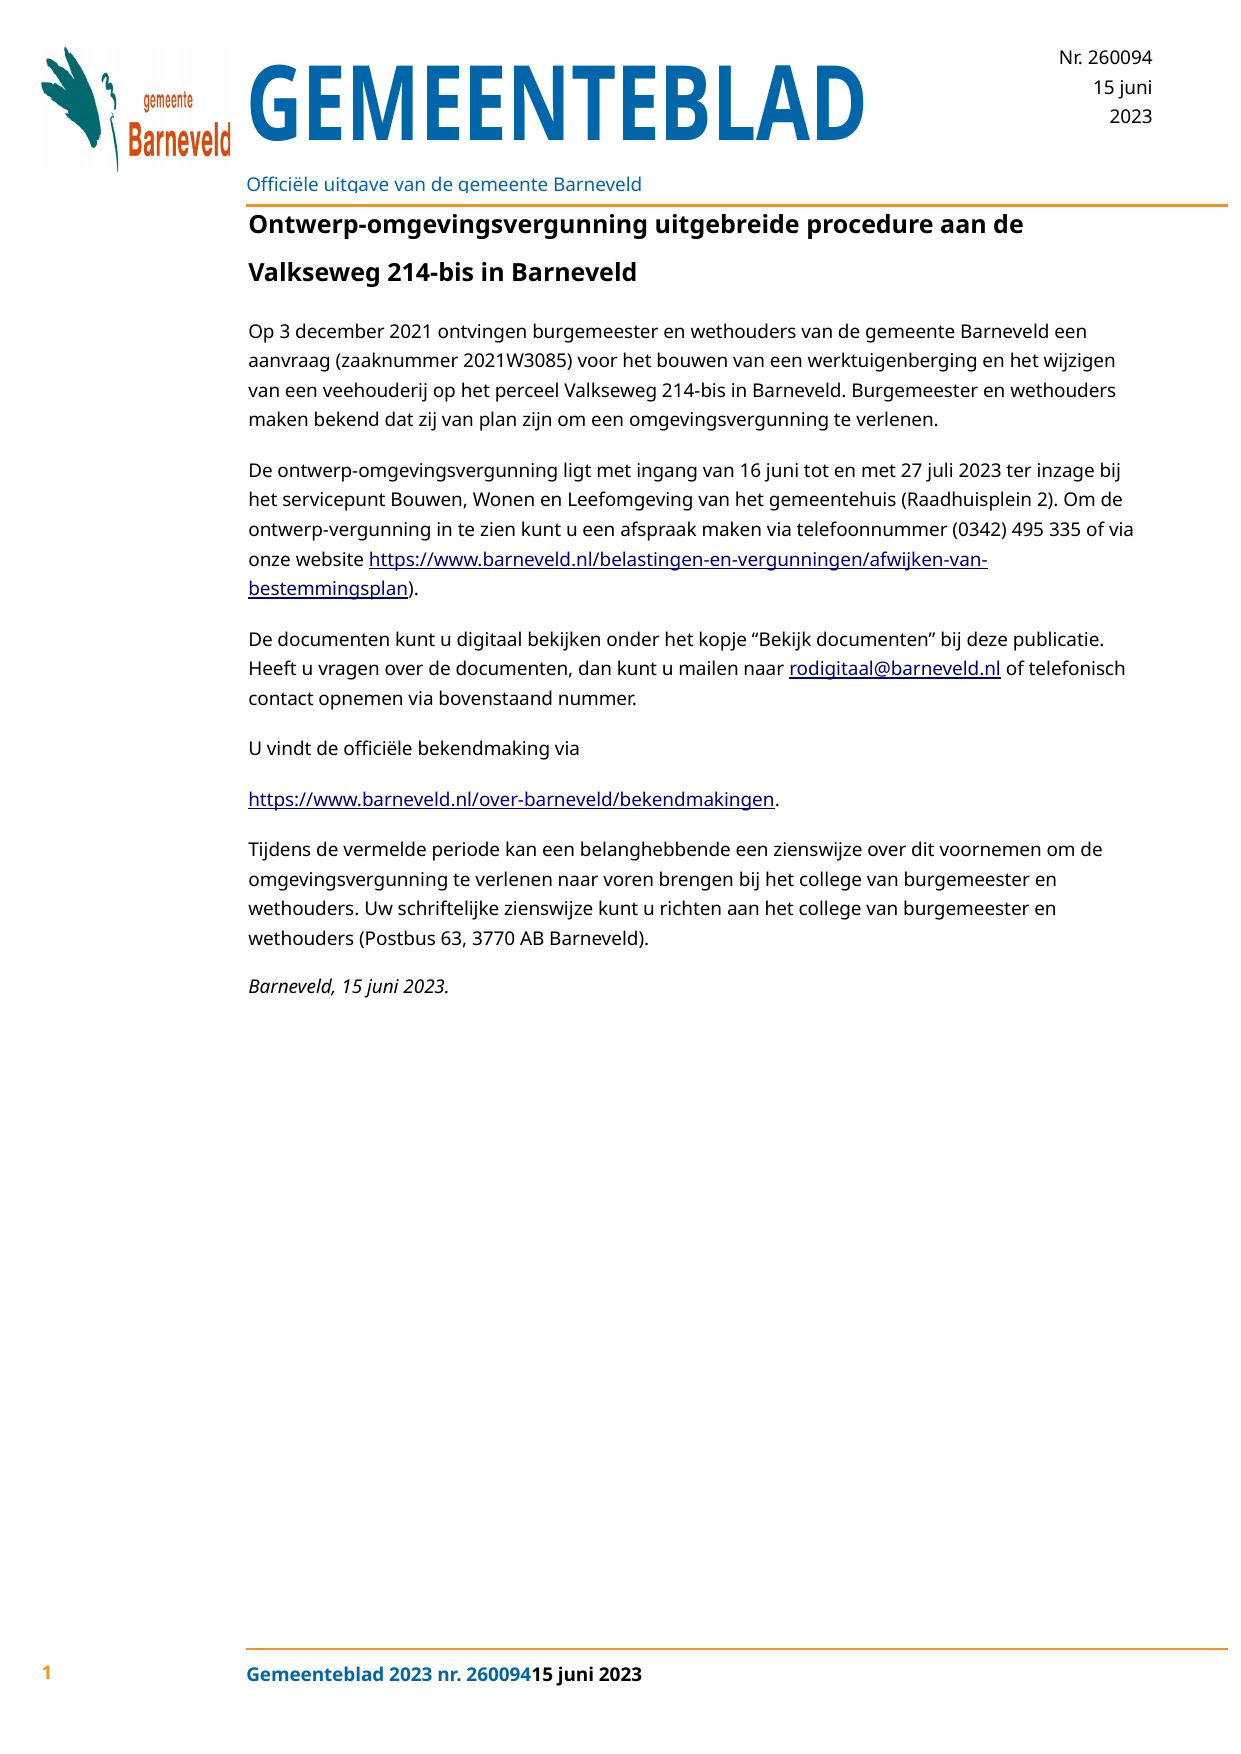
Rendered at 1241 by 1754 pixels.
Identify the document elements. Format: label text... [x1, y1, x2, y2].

text De ontwerp-omgevingsvergunning ligt met ingang van 16 juni tot en met 27 juli 2023 ter inzage bij het servicepunt Bouwen, Wonen en Leefomgeving van het gemeentehuis (Raadhuisplein 2). Om de ontwerp-vergunning in te zien kunt u een afspraak maken via telefoonnummer (0342) 495 335 of via onze website https://www.barneveld.nl/belastingen-en-vergunningen/afwijken-van-bestemmingsplan). [248, 457, 1152, 601]
text Ontwerp-omgevingsvergunning uitgebreide procedure aan de Valkseweg 214-bis in Barneveld [248, 207, 1152, 288]
text Tijdens de vermelde periode kan een belanghebbende een zienswijze over dit voornemen om de omgevingsvergunning te verlenen naar voren brengen bij het college van burgemeester en wethouders. Uw schriftelijke zienswijze kunt u richten aan het college van burgemeester en wethouders (Postbus 63, 3770 AB Barneveld). [248, 836, 1152, 951]
text Barneveld, 15 juni 2023. [248, 973, 1152, 998]
text https://www.barneveld.nl/over-barneveld/bekendmakingen. [248, 786, 1152, 812]
text De documenten kunt u digitaal bekijken onder het kopje “Bekijk documenten” bij deze publicatie. Heeft u vragen over de documenten, dan kunt u mailen naar rodigitaal@barneveld.nl of telefonisch contact opnemen via bovenstaand nummer. [248, 626, 1152, 711]
text Op 3 december 2021 ontvingen burgemeester en wethouders van de gemeente Barneveld een aanvraag (zaaknummer 2021W3085) voor het bouwen van een werktuigenberging en het wijzigen van een veehouderij op het perceel Valkseweg 214-bis in Barneveld. Burgemeester en wethouders maken bekend dat zij van plan zijn om een omgevingsvergunning te verlenen. [248, 318, 1152, 432]
text U vindt de officiële bekendmaking via [248, 735, 1152, 761]
picture [41, 47, 231, 172]
